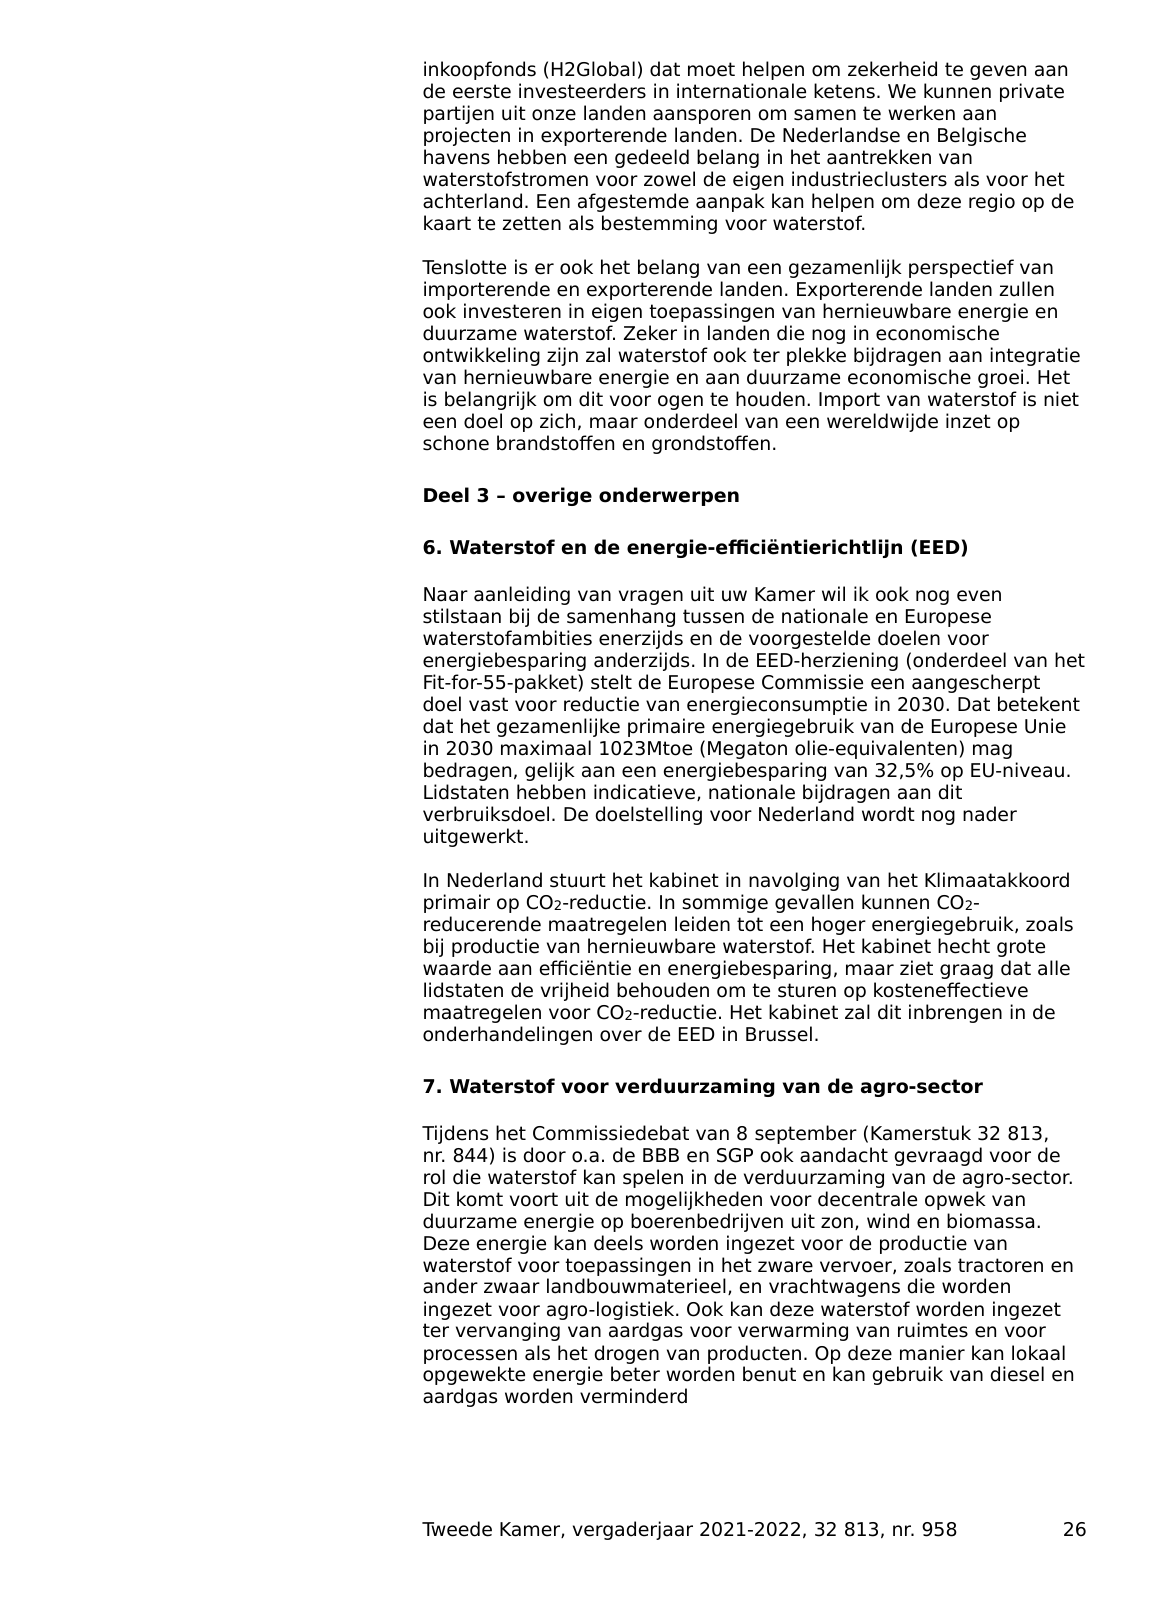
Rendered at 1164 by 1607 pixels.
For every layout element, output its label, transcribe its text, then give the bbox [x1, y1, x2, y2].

text Tenslotte is er ook het belang van een gezamenlijk perspectief van importerende en exporterende landen. Exporterende landen zullen ook investeren in eigen toepassingen van hernieuwbare energie en duurzame waterstof. Zeker in landen die nog in economische ontwikkeling zijn zal waterstof ook ter plekke bijdragen aan integratie van hernieuwbare energie en aan duurzame economische groei. Het is belangrijk om dit voor ogen te houden. Import van waterstof is niet een doel op zich, maar onderdeel van een wereldwijde inzet op schone brandstoffen en grondstoffen. [422, 257, 1087, 455]
text In Nederland stuurt het kabinet in navolging van het Klimaatakkoord primair op CO2-reductie. In sommige gevallen kunnen CO2-reducerende maatregelen leiden tot een hoger energiegebruik, zoals bij productie van hernieuwbare waterstof. Het kabinet hecht grote waarde aan efficiëntie en energiebesparing, maar ziet graag dat alle lidstaten de vrijheid behouden om te sturen op kosteneffectieve maatregelen voor CO2-reductie. Het kabinet zal dit inbrengen in de onderhandelingen over de EED in Brussel. [422, 870, 1087, 1046]
subtitle Deel 3 – overige onderwerpen [422, 485, 1087, 507]
subtitle 7. Waterstof voor verduurzaming van de agro-sector [422, 1076, 1087, 1098]
text inkoopfonds (H2Global) dat moet helpen om zekerheid te geven aan de eerste investeerders in internationale ketens. We kunnen private partijen uit onze landen aansporen om samen te werken aan projecten in exporterende landen. De Nederlandse en Belgische havens hebben een gedeeld belang in het aantrekken van waterstofstromen voor zowel de eigen industrieclusters als voor het achterland. Een afgestemde aanpak kan helpen om deze regio op de kaart te zetten als bestemming voor waterstof. [422, 59, 1087, 235]
text Tijdens het Commissiedebat van 8 september (Kamerstuk 32 813, nr. 844) is door o.a. de BBB en SGP ook aandacht gevraagd voor de rol die waterstof kan spelen in de verduurzaming van de agro-sector. Dit komt voort uit de mogelijkheden voor decentrale opwek van duurzame energie op boerenbedrijven uit zon, wind en biomassa. Deze energie kan deels worden ingezet voor de productie van waterstof voor toepassingen in het zware vervoer, zoals tractoren en ander zwaar landbouwmaterieel, en vrachtwagens die worden ingezet voor agro-logistiek. Ook kan deze waterstof worden ingezet ter vervanging van aardgas voor verwarming van ruimtes en voor processen als het drogen van producten. Op deze manier kan lokaal opgewekte energie beter worden benut en kan gebruik van diesel en aardgas worden verminderd [422, 1123, 1087, 1408]
text Naar aanleiding van vragen uit uw Kamer wil ik ook nog even stilstaan bij de samenhang tussen de nationale en Europese waterstofambities enerzijds en de voorgestelde doelen voor energiebesparing anderzijds. In de EED-herziening (onderdeel van het Fit-for-55-pakket) stelt de Europese Commissie een aangescherpt doel vast voor reductie van energieconsumptie in 2030. Dat betekent dat het gezamenlijke primaire energiegebruik van de Europese Unie in 2030 maximaal 1023Mtoe (Megaton olie-equivalenten) mag bedragen, gelijk aan een energiebesparing van 32,5% op EU-niveau. Lidstaten hebben indicatieve, nationale bijdragen aan dit verbruiksdoel. De doelstelling voor Nederland wordt nog nader uitgewerkt. [422, 584, 1087, 848]
subtitle 6. Waterstof en de energie-efficiëntierichtlijn (EED) [422, 537, 1087, 559]
